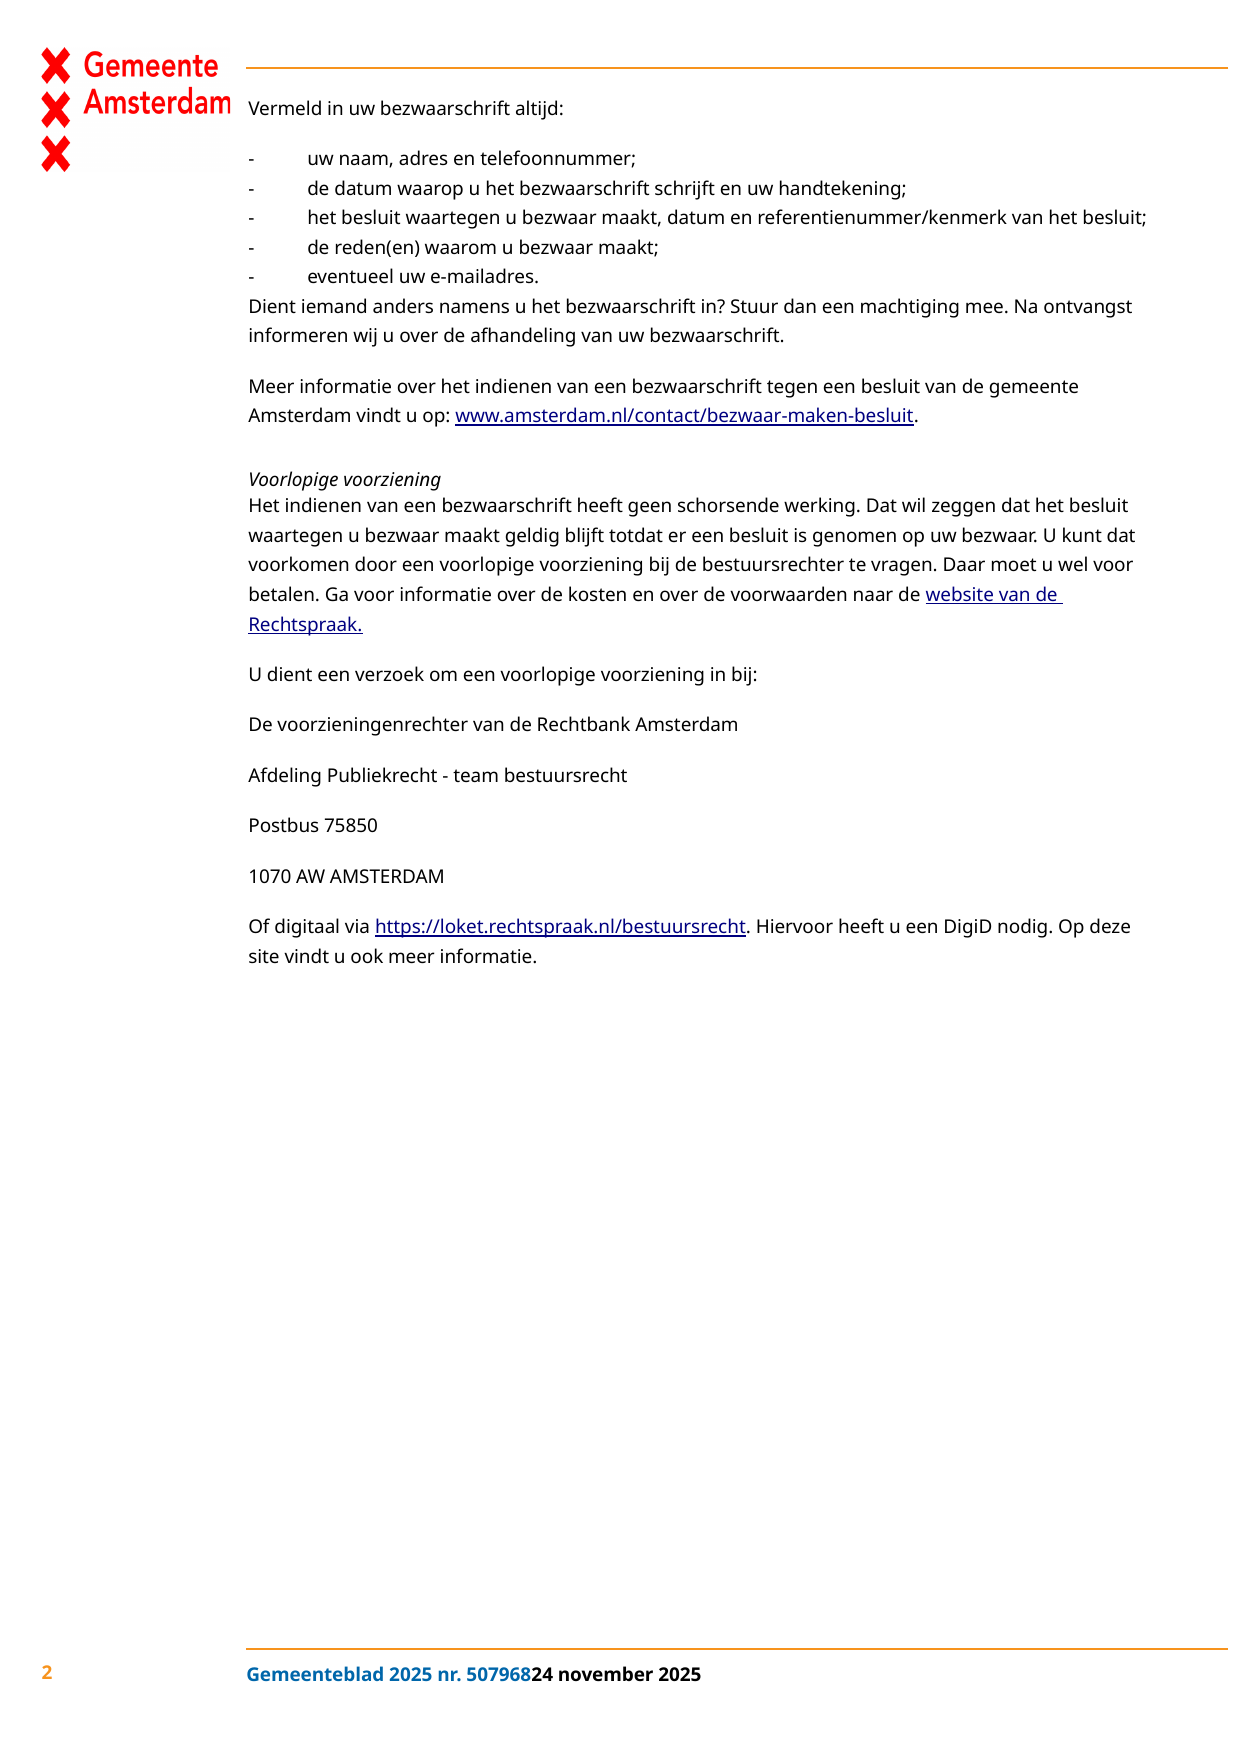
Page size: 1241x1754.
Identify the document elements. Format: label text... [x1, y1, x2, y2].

list de reden(en) waarom u bezwaar maakt; [248, 234, 1152, 260]
text Postbus 75850 [248, 812, 1152, 838]
text Dient iemand anders namens u het bezwaarschrift in? Stuur dan een machtiging mee. Na ontvangst informeren wij u over de afhandeling van uw bezwaarschrift. [248, 293, 1152, 348]
text Afdeling Publiekrecht - team bestuursrecht [248, 762, 1152, 788]
picture [41, 47, 231, 172]
text Vermeld in uw bezwaarschrift altijd: [248, 95, 1152, 121]
list de datum waarop u het bezwaarschrift schrijft en uw handtekening; [248, 175, 1152, 201]
list uw naam, adres en telefoonnummer; [248, 145, 1152, 171]
list het besluit waartegen u bezwaar maakt, datum en referentienummer/kenmerk van het besluit; [248, 204, 1152, 230]
text Of digitaal via https://loket.rechtspraak.nl/bestuursrecht. Hiervoor heeft u een DigiD nodig. Op deze site vindt u ook meer informatie. [248, 913, 1152, 968]
text De voorzieningenrechter van de Rechtbank Amsterdam [248, 712, 1152, 737]
text U dient een verzoek om een voorlopige voorziening in bij: [248, 661, 1152, 687]
text Meer informatie over het indienen van een bezwaarschrift tegen een besluit van de gemeente Amsterdam vindt u op: www.amsterdam.nl/contact/bezwaar-maken-besluit. [248, 373, 1152, 428]
text 1070 AW AMSTERDAM [248, 863, 1152, 888]
list eventueel uw e-mailadres. [248, 263, 1152, 289]
text Het indienen van een bezwaarschrift heeft geen schorsende werking. Dat wil zeggen dat het besluit waartegen u bezwaar maakt geldig blijft totdat er een besluit is genomen op uw bezwaar. U kunt dat voorkomen door een voorlopige voorziening bij de bestuursrechter te vragen. Daar moet u wel voor betalen. Ga voor informatie over de kosten en over de voorwaarden naar de website van de Rechtspraak. [248, 492, 1152, 636]
text Voorlopige voorziening [248, 467, 1152, 492]
